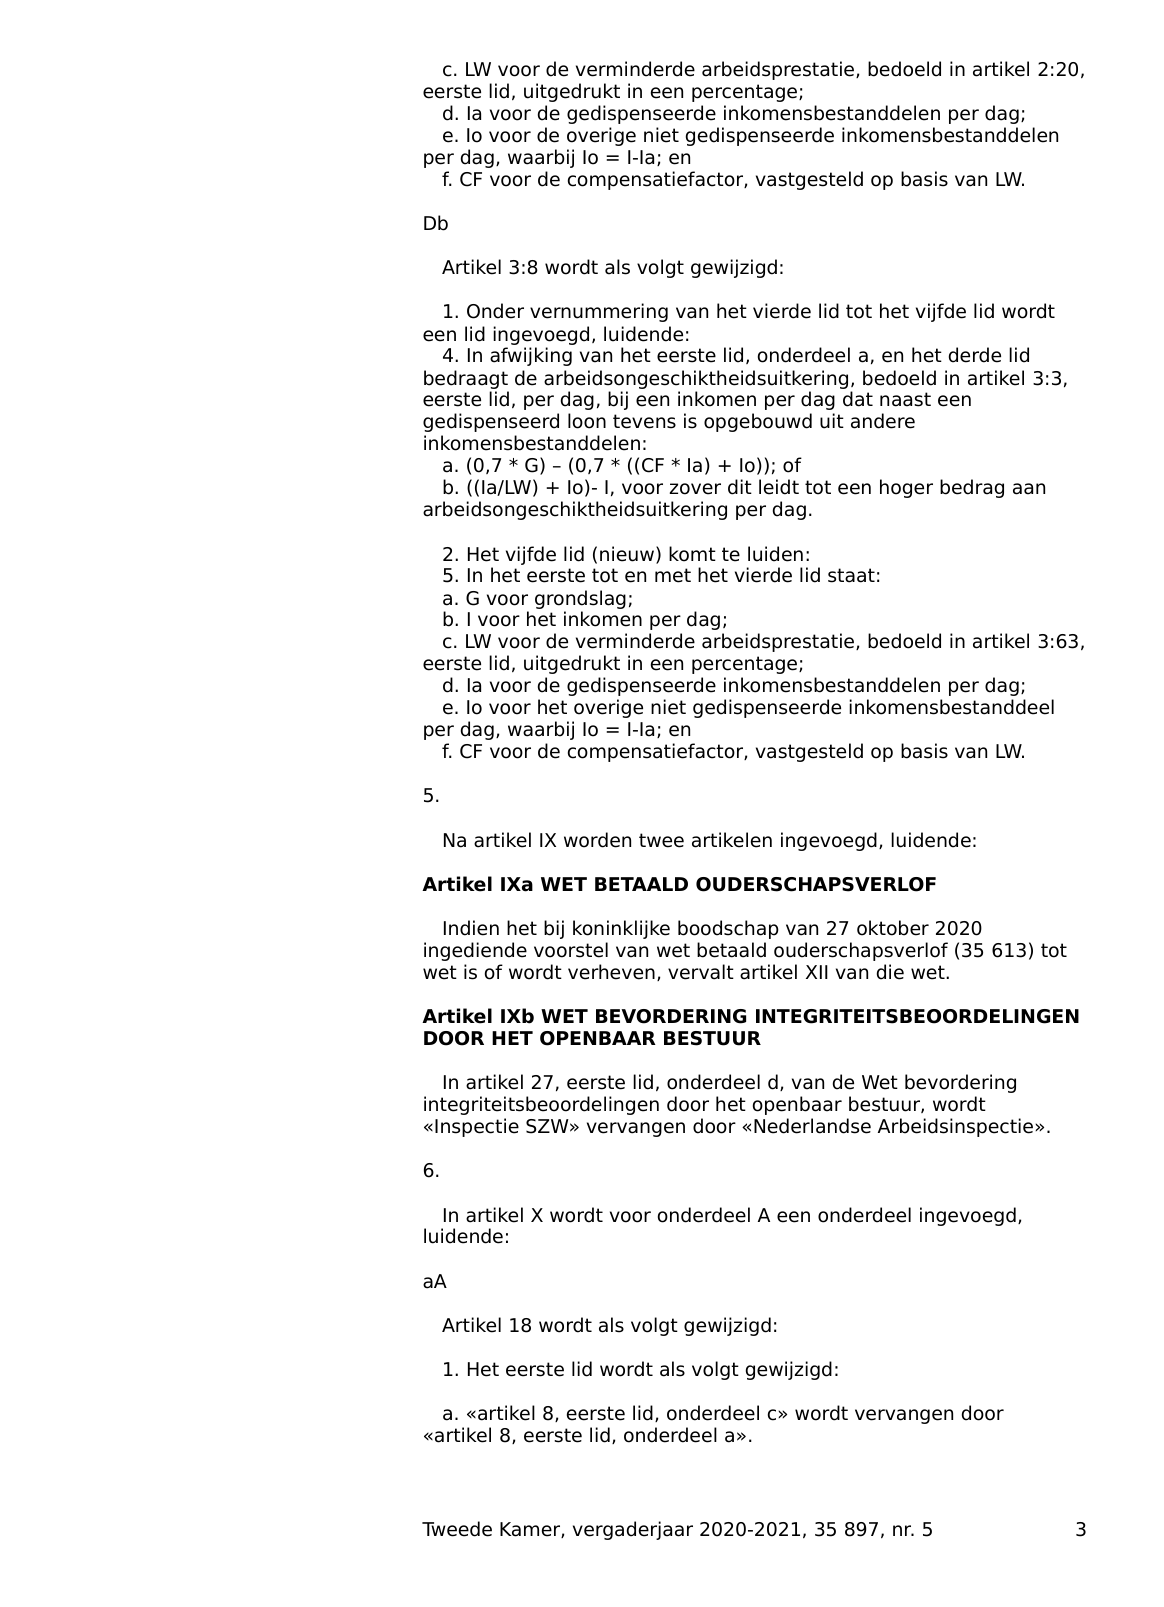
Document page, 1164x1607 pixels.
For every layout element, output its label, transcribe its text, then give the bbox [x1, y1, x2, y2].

text e. Io voor het overige niet gedispenseerde inkomensbestanddeel per dag, waarbij Io = I-Ia; en [422, 697, 1087, 741]
subtitle Artikel IXa WET BETAALD OUDERSCHAPSVERLOF [422, 874, 1087, 896]
text 4. In afwijking van het eerste lid, onderdeel a, en het derde lid bedraagt de arbeidsongeschiktheidsuitkering, bedoeld in artikel 3:3, eerste lid, per dag, bij een inkomen per dag dat naast een gedispenseerd loon tevens is opgebouwd uit andere inkomensbestanddelen: [422, 345, 1087, 455]
text f. CF voor de compensatiefactor, vastgesteld op basis van LW. [422, 169, 1087, 191]
text In artikel X wordt voor onderdeel A een onderdeel ingevoegd, luidende: [422, 1204, 1087, 1248]
text d. Ia voor de gedispenseerde inkomensbestanddelen per dag; [422, 675, 1087, 697]
text b. ((Ia/LW) + Io)- I, voor zover dit leidt tot een hoger bedrag aan arbeidsongeschiktheidsuitkering per dag. [422, 477, 1087, 521]
text In artikel 27, eerste lid, onderdeel d, van de Wet bevordering integriteitsbeoordelingen door het openbaar bestuur, wordt «Inspectie SZW» vervangen door «Nederlandse Arbeidsinspectie». [422, 1072, 1087, 1138]
subtitle 6. [422, 1160, 1087, 1182]
text 2. Het vijfde lid (nieuw) komt te luiden: [422, 543, 1087, 565]
subtitle aA [422, 1271, 1087, 1293]
text c. LW voor de verminderde arbeidsprestatie, bedoeld in artikel 2:20, eerste lid, uitgedrukt in een percentage; [422, 59, 1087, 103]
text 1. Het eerste lid wordt als volgt gewijzigd: [422, 1359, 1087, 1381]
subtitle Db [422, 213, 1087, 235]
text 1. Onder vernummering van het vierde lid tot het vijfde lid wordt een lid ingevoegd, luidende: [422, 301, 1087, 345]
text a. «artikel 8, eerste lid, onderdeel c» wordt vervangen door «artikel 8, eerste lid, onderdeel a». [422, 1403, 1087, 1447]
text a. G voor grondslag; [422, 587, 1087, 609]
text b. I voor het inkomen per dag; [422, 609, 1087, 631]
text c. LW voor de verminderde arbeidsprestatie, bedoeld in artikel 3:63, eerste lid, uitgedrukt in een percentage; [422, 631, 1087, 675]
subtitle Artikel IXb WET BEVORDERING INTEGRITEITSBEOORDELINGEN DOOR HET OPENBAAR BESTUUR [422, 1006, 1087, 1050]
text f. CF voor de compensatiefactor, vastgesteld op basis van LW. [422, 741, 1087, 763]
text e. Io voor de overige niet gedispenseerde inkomensbestanddelen per dag, waarbij Io = I-Ia; en [422, 125, 1087, 169]
text Artikel 18 wordt als volgt gewijzigd: [422, 1315, 1087, 1337]
text Na artikel IX worden twee artikelen ingevoegd, luidende: [422, 829, 1087, 852]
text d. Ia voor de gedispenseerde inkomensbestanddelen per dag; [422, 103, 1087, 125]
text Indien het bij koninklijke boodschap van 27 oktober 2020 ingediende voorstel van wet betaald ouderschapsverlof (35 613) tot wet is of wordt verheven, vervalt artikel XII van die wet. [422, 918, 1087, 984]
text Artikel 3:8 wordt als volgt gewijzigd: [422, 257, 1087, 279]
subtitle 5. [422, 785, 1087, 807]
text a. (0,7 * G) – (0,7 * ((CF * Ia) + Io)); of [422, 455, 1087, 477]
text 5. In het eerste tot en met het vierde lid staat: [422, 565, 1087, 587]
